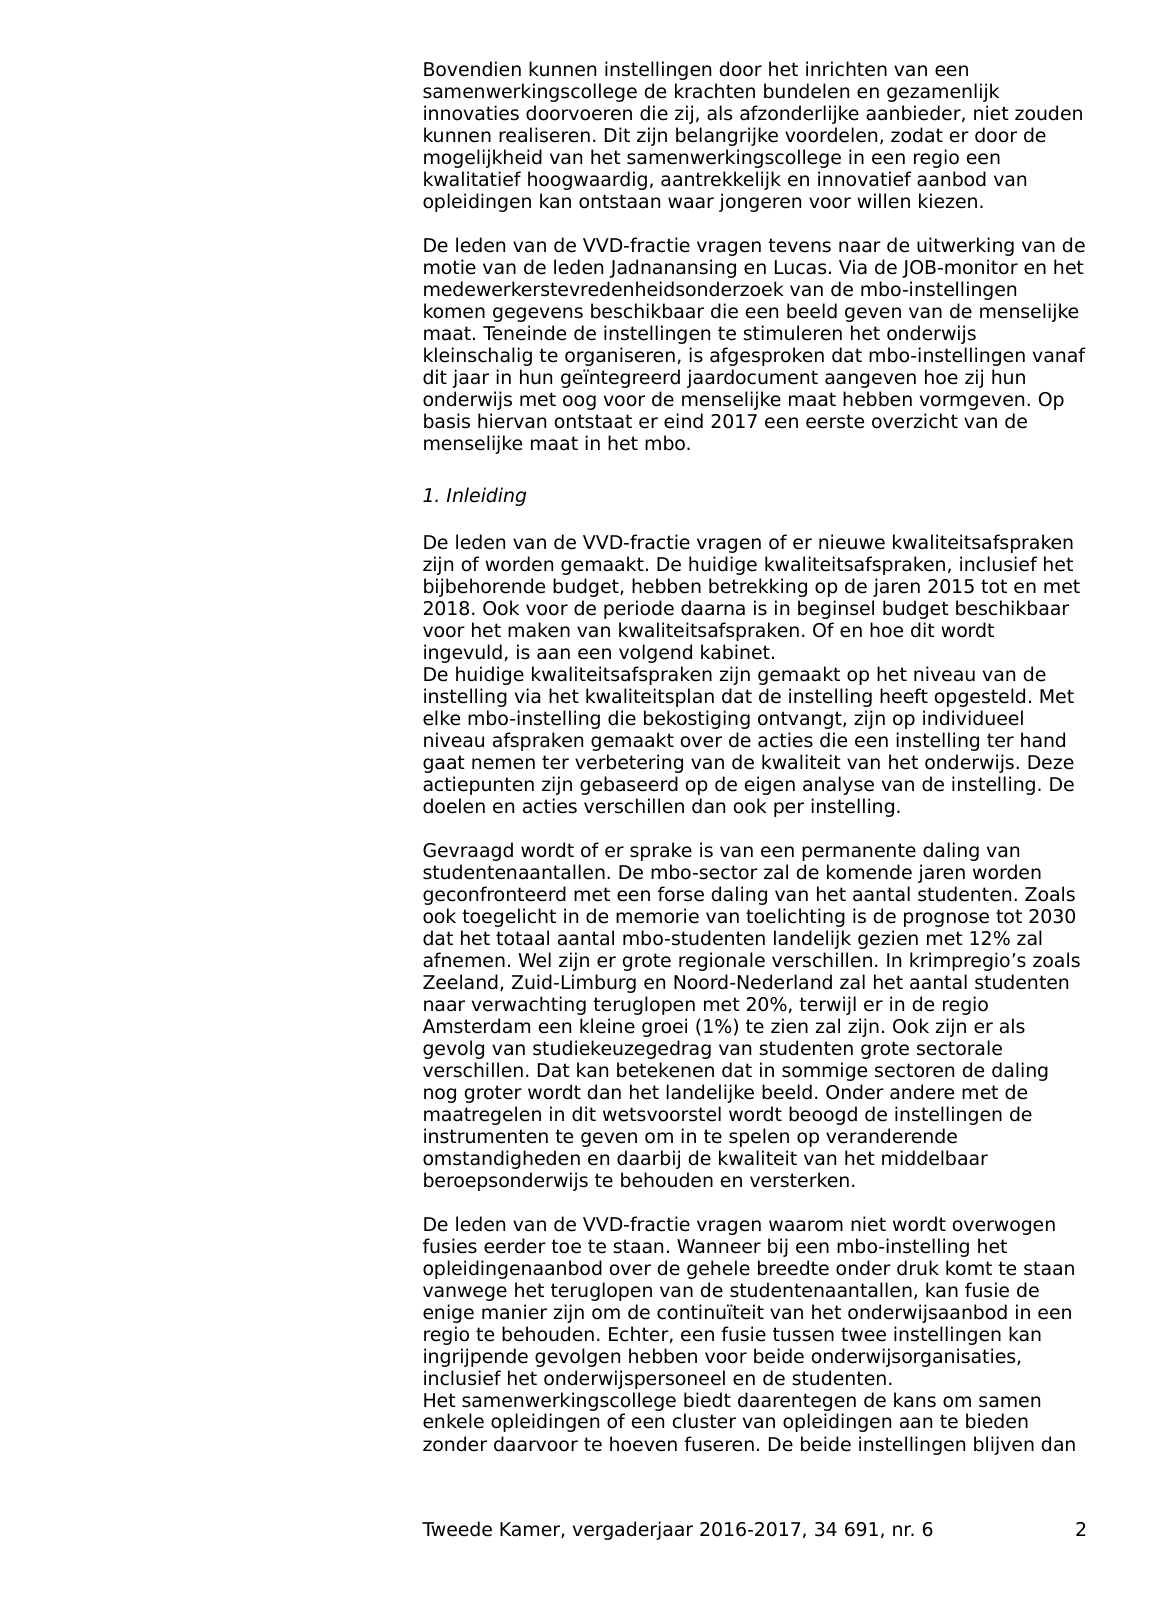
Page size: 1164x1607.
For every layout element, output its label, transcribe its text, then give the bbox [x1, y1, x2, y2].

text De leden van de VVD-fractie vragen waarom niet wordt overwogen fusies eerder toe te staan. Wanneer bij een mbo-instelling het opleidingenaanbod over de gehele breedte onder druk komt te staan vanwege het teruglopen van de studentenaantallen, kan fusie de enige manier zijn om de continuïteit van het onderwijsaanbod in een regio te behouden. Echter, een fusie tussen twee instellingen kan ingrijpende gevolgen hebben voor beide onderwijsorganisaties, inclusief het onderwijspersoneel en de studenten. [422, 1214, 1087, 1389]
subtitle 1. Inleiding [422, 485, 1087, 507]
text De huidige kwaliteitsafspraken zijn gemaakt op het niveau van de instelling via het kwaliteitsplan dat de instelling heeft opgesteld. Met elke mbo-instelling die bekostiging ontvangt, zijn op individueel niveau afspraken gemaakt over de acties die een instelling ter hand gaat nemen ter verbetering van de kwaliteit van het onderwijs. Deze actiepunten zijn gebaseerd op de eigen analyse van de instelling. De doelen en acties verschillen dan ook per instelling. [422, 664, 1087, 818]
text Gevraagd wordt of er sprake is van een permanente daling van studentenaantallen. De mbo-sector zal de komende jaren worden geconfronteerd met een forse daling van het aantal studenten. Zoals ook toegelicht in de memorie van toelichting is de prognose tot 2030 dat het totaal aantal mbo-studenten landelijk gezien met 12% zal afnemen. Wel zijn er grote regionale verschillen. In krimpregio’s zoals Zeeland, Zuid-Limburg en Noord-Nederland zal het aantal studenten naar verwachting teruglopen met 20%, terwijl er in de regio Amsterdam een kleine groei (1%) te zien zal zijn. Ook zijn er als gevolg van studiekeuzegedrag van studenten grote sectorale verschillen. Dat kan betekenen dat in sommige sectoren de daling nog groter wordt dan het landelijke beeld. Onder andere met de maatregelen in dit wetsvoorstel wordt beoogd de instellingen de instrumenten te geven om in te spelen op veranderende omstandigheden en daarbij de kwaliteit van het middelbaar beroepsonderwijs te behouden en versterken. [422, 840, 1087, 1191]
text De leden van de VVD-fractie vragen of er nieuwe kwaliteitsafspraken zijn of worden gemaakt. De huidige kwaliteitsafspraken, inclusief het bijbehorende budget, hebben betrekking op de jaren 2015 tot en met 2018. Ook voor de periode daarna is in beginsel budget beschikbaar voor het maken van kwaliteitsafspraken. Of en hoe dit wordt ingevuld, is aan een volgend kabinet. [422, 532, 1087, 664]
text De leden van de VVD-fractie vragen tevens naar de uitwerking van de motie van de leden Jadnanansing en Lucas. Via de JOB-monitor en het medewerkerstevredenheidsonderzoek van de mbo-instellingen komen gegevens beschikbaar die een beeld geven van de menselijke maat. Teneinde de instellingen te stimuleren het onderwijs kleinschalig te organiseren, is afgesproken dat mbo-instellingen vanaf dit jaar in hun geïntegreerd jaardocument aangeven hoe zij hun onderwijs met oog voor de menselijke maat hebben vormgeven. Op basis hiervan ontstaat er eind 2017 een eerste overzicht van de menselijke maat in het mbo. [422, 235, 1087, 455]
text Het samenwerkingscollege biedt daarentegen de kans om samen enkele opleidingen of een cluster van opleidingen aan te bieden zonder daarvoor te hoeven fuseren. De beide instellingen blijven dan [422, 1389, 1087, 1455]
text Bovendien kunnen instellingen door het inrichten van een samenwerkingscollege de krachten bundelen en gezamenlijk innovaties doorvoeren die zij, als afzonderlijke aanbieder, niet zouden kunnen realiseren. Dit zijn belangrijke voordelen, zodat er door de mogelijkheid van het samenwerkingscollege in een regio een kwalitatief hoogwaardig, aantrekkelijk en innovatief aanbod van opleidingen kan ontstaan waar jongeren voor willen kiezen. [422, 59, 1087, 213]
